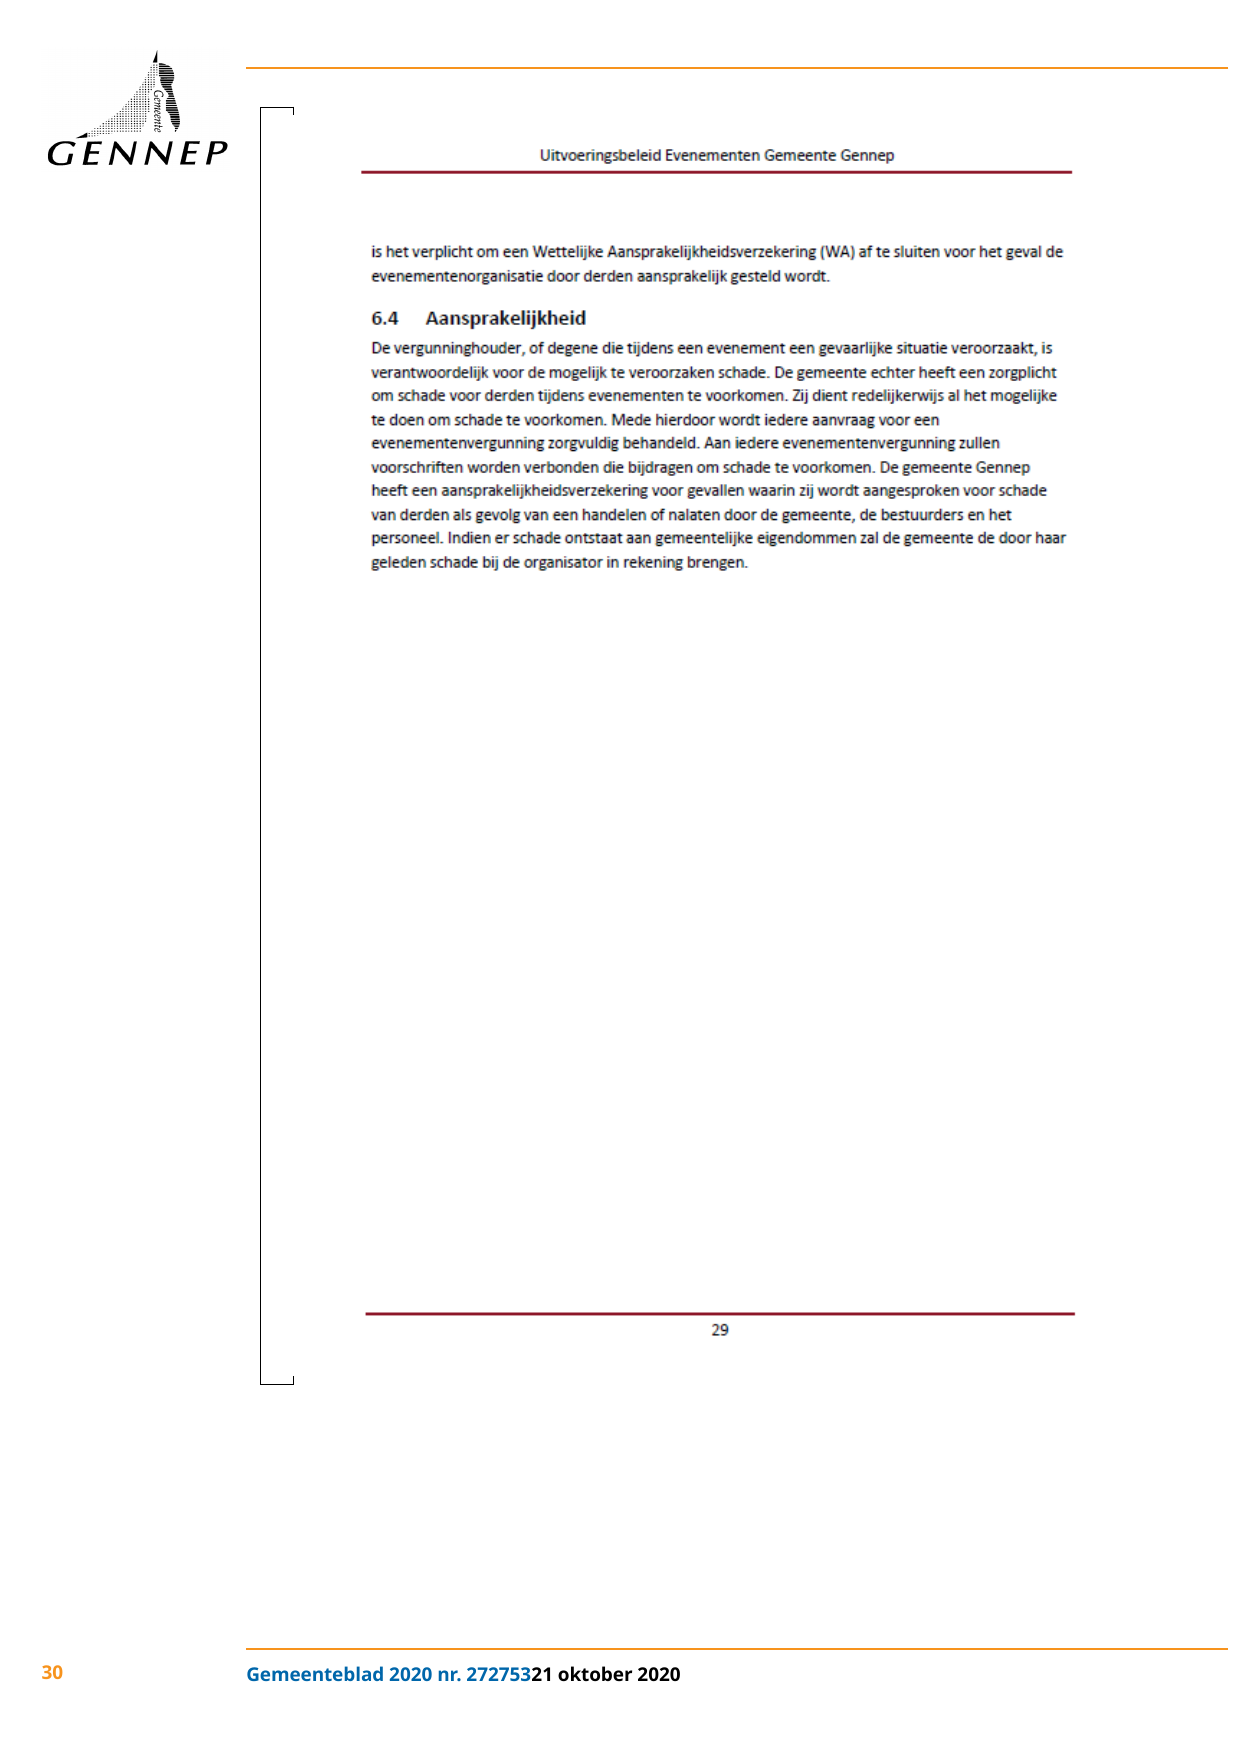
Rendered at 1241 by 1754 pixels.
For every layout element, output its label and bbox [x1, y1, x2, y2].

picture [268, 115, 1173, 1376]
picture [41, 47, 231, 172]
